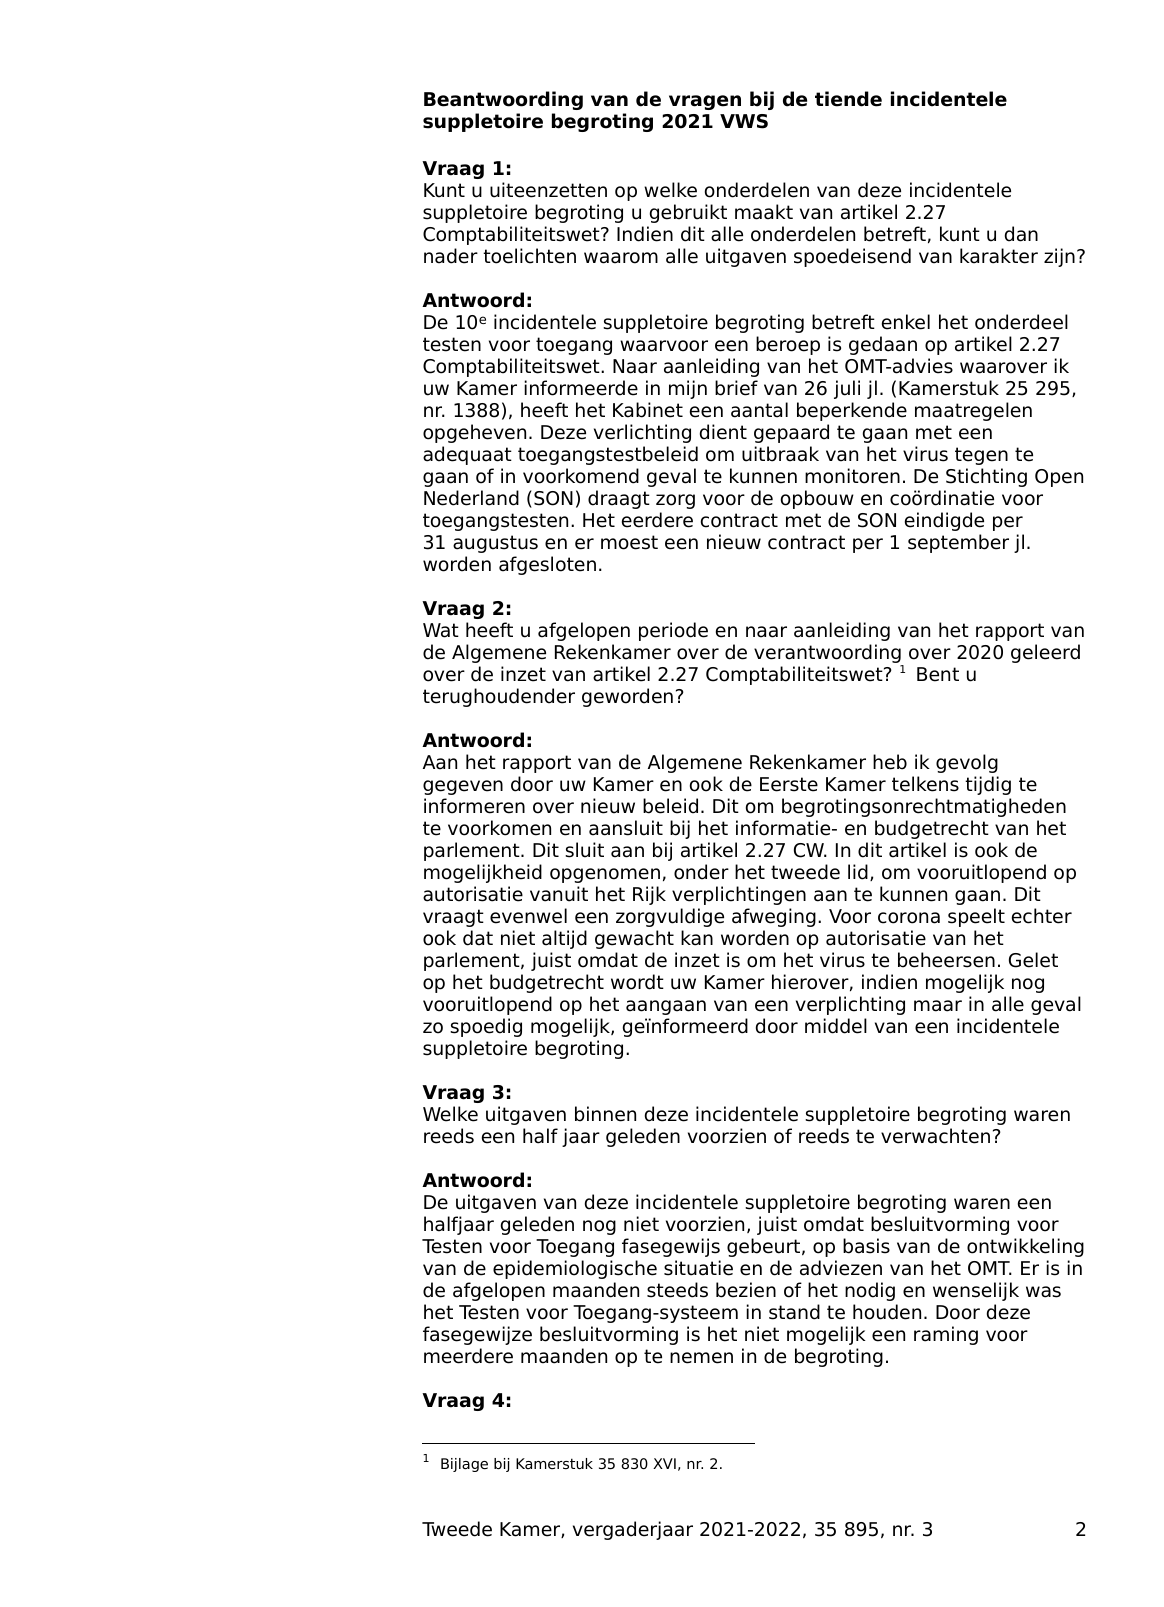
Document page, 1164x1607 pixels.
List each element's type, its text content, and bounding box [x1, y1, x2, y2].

text Vraag 3: [422, 1082, 1087, 1104]
text Antwoord: [422, 290, 1087, 312]
text Antwoord: [422, 1170, 1087, 1192]
text Vraag 2: [422, 598, 1087, 620]
text Aan het rapport van de Algemene Rekenkamer heb ik gevolg gegeven door uw Kamer en ook de Eerste Kamer telkens tijdig te informeren over nieuw beleid. Dit om begrotingsonrechtmatigheden te voorkomen en aansluit bij het informatie- en budgetrecht van het parlement. Dit sluit aan bij artikel 2.27 CW. In dit artikel is ook de mogelijkheid opgenomen, onder het tweede lid, om vooruitlopend op autorisatie vanuit het Rijk verplichtingen aan te kunnen gaan. Dit vraagt evenwel een zorgvuldige afweging. Voor corona speelt echter ook dat niet altijd gewacht kan worden op autorisatie van het parlement, juist omdat de inzet is om het virus te beheersen. Gelet op het budgetrecht wordt uw Kamer hierover, indien mogelijk nog vooruitlopend op het aangaan van een verplichting maar in alle geval zo spoedig mogelijk, geïnformeerd door middel van een incidentele suppletoire begroting. [422, 752, 1087, 1060]
text Antwoord: [422, 730, 1087, 752]
text Kunt u uiteenzetten op welke onderdelen van deze incidentele suppletoire begroting u gebruikt maakt van artikel 2.27 Comptabiliteitswet? Indien dit alle onderdelen betreft, kunt u dan nader toelichten waarom alle uitgaven spoedeisend van karakter zijn? [422, 180, 1087, 268]
text Vraag 1: [422, 158, 1087, 180]
text De 10e incidentele suppletoire begroting betreft enkel het onderdeel testen voor toegang waarvoor een beroep is gedaan op artikel 2.27 Comptabiliteitswet. Naar aanleiding van het OMT-advies waarover ik uw Kamer informeerde in mijn brief van 26 juli jl. (Kamerstuk 25 295, nr. 1388), heeft het Kabinet een aantal beperkende maatregelen opgeheven. Deze verlichting dient gepaard te gaan met een adequaat toegangstestbeleid om uitbraak van het virus tegen te gaan of in voorkomend geval te kunnen monitoren. De Stichting Open Nederland (SON) draagt zorg voor de opbouw en coördinatie voor toegangstesten. Het eerdere contract met de SON eindigde per 31 augustus en er moest een nieuw contract per 1 september jl. worden afgesloten. [422, 312, 1087, 576]
text Bijlage bij Kamerstuk 35 830 XVI, nr. 2. [422, 1452, 1087, 1474]
subtitle Beantwoording van de vragen bij de tiende incidentele suppletoire begroting 2021 VWS [422, 89, 1087, 133]
text De uitgaven van deze incidentele suppletoire begroting waren een halfjaar geleden nog niet voorzien, juist omdat besluitvorming voor Testen voor Toegang fasegewijs gebeurt, op basis van de ontwikkeling van de epidemiologische situatie en de adviezen van het OMT. Er is in de afgelopen maanden steeds bezien of het nodig en wenselijk was het Testen voor Toegang-systeem in stand te houden. Door deze fasegewijze besluitvorming is het niet mogelijk een raming voor meerdere maanden op te nemen in de begroting. [422, 1192, 1087, 1368]
text Vraag 4: [422, 1390, 1087, 1412]
text Welke uitgaven binnen deze incidentele suppletoire begroting waren reeds een half jaar geleden voorzien of reeds te verwachten? [422, 1104, 1087, 1148]
text Wat heeft u afgelopen periode en naar aanleiding van het rapport van de Algemene Rekenkamer over de verantwoording over 2020 geleerd over de inzet van artikel 2.27 Comptabiliteitswet? Bent u terughoudender geworden? [422, 620, 1087, 708]
